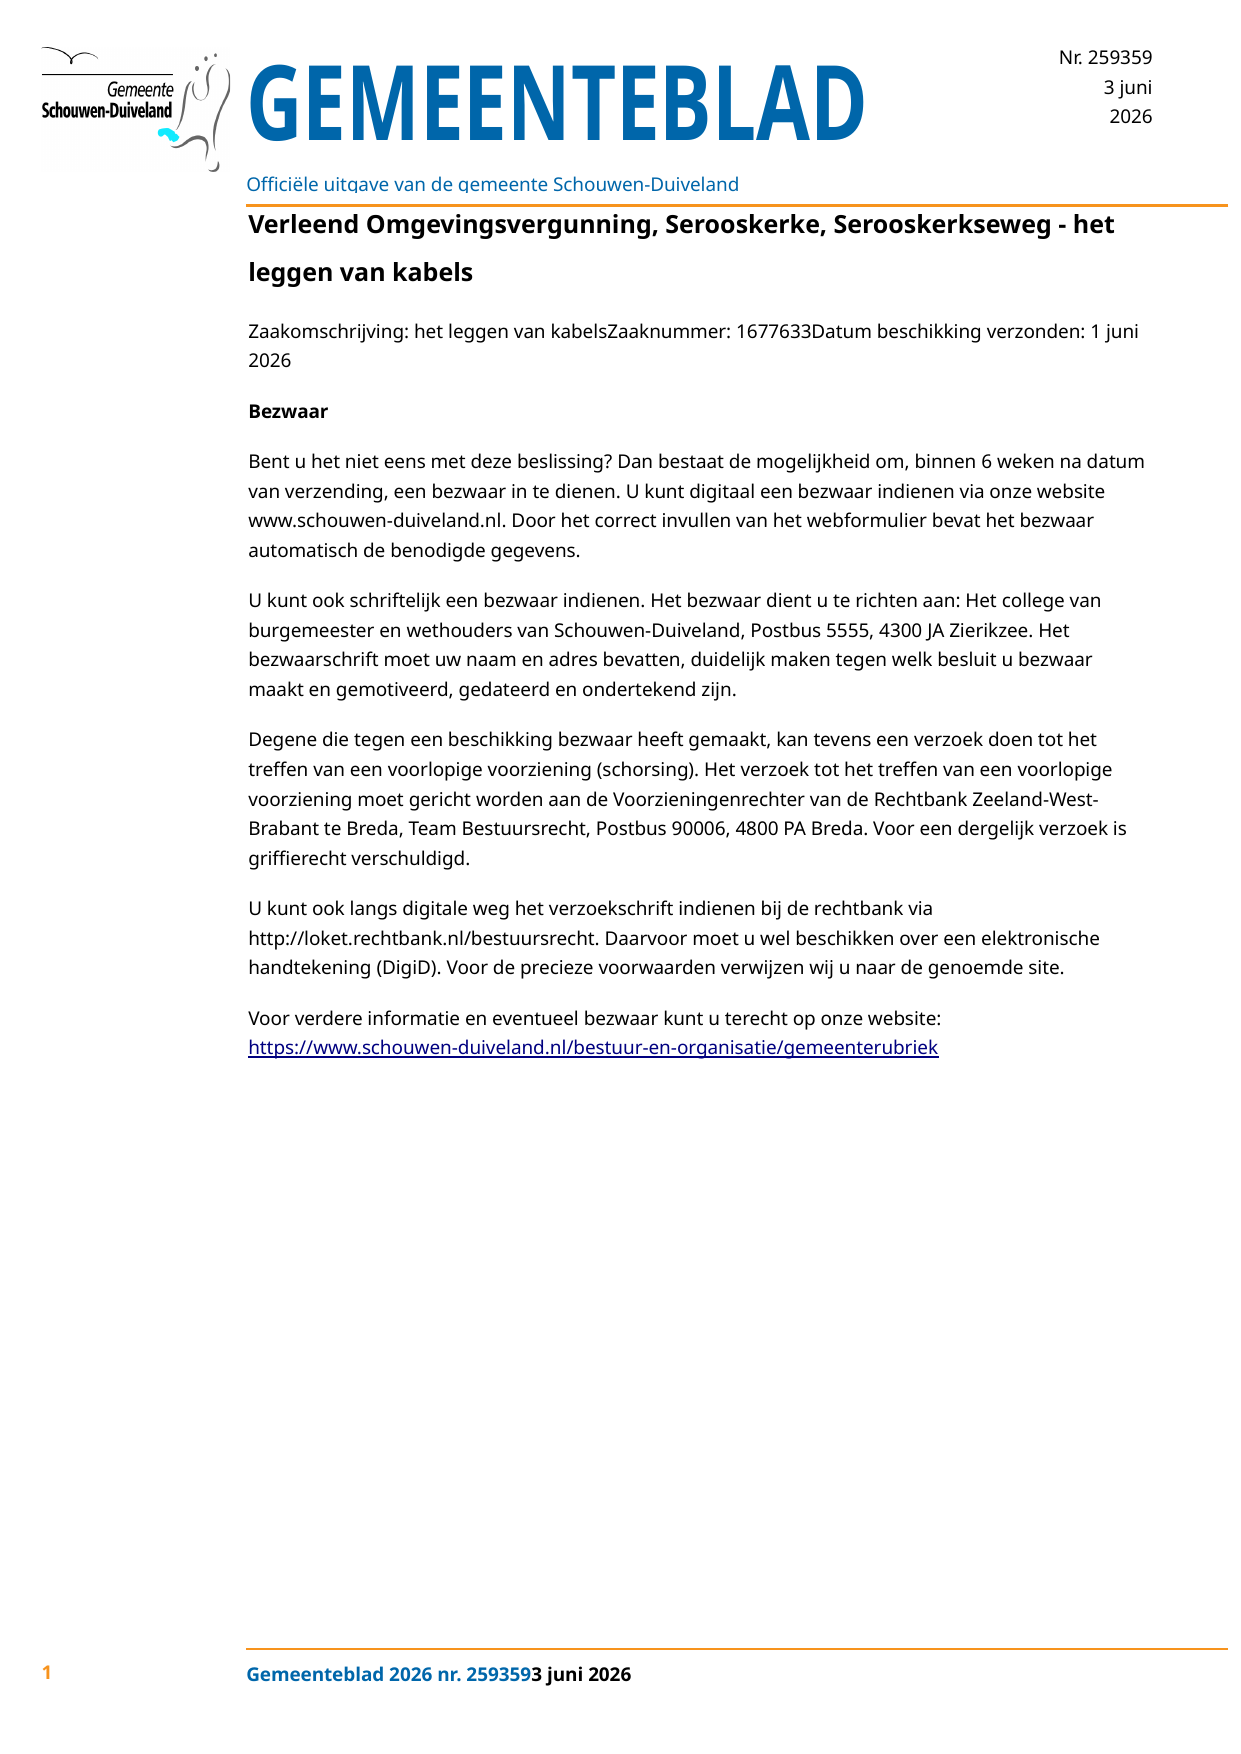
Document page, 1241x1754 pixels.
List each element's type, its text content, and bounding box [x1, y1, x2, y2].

text Zaakomschrijving: het leggen van kabelsZaaknummer: 1677633Datum beschikking verzonden: 1 juni 2026 [248, 318, 1152, 373]
text Bent u het niet eens met deze beslissing? Dan bestaat de mogelijkheid om, binnen 6 weken na datum van verzending, een bezwaar in te dienen. U kunt digitaal een bezwaar indienen via onze website www.schouwen-duiveland.nl. Door het correct invullen van het webformulier bevat het bezwaar automatisch de benodigde gegevens. [248, 448, 1152, 563]
text Degene die tegen een beschikking bezwaar heeft gemaakt, kan tevens een verzoek doen tot het treffen van een voorlopige voorziening (schorsing). Het verzoek tot het treffen van een voorlopige voorziening moet gericht worden aan de Voorzieningenrechter van de Rechtbank Zeeland-West-Brabant te Breda, Team Bestuursrecht, Postbus 90006, 4800 PA Breda. Voor een dergelijk verzoek is griffierecht verschuldigd. [248, 727, 1152, 871]
text U kunt ook schriftelijk een bezwaar indienen. Het bezwaar dient u te richten aan: Het college van burgemeester en wethouders van Schouwen-Duiveland, Postbus 5555, 4300 JA Zierikzee. Het bezwaarschrift moet uw naam en adres bevatten, duidelijk maken tegen welk besluit u bezwaar maakt en gemotiveerd, gedateerd en ondertekend zijn. [248, 587, 1152, 702]
text U kunt ook langs digitale weg het verzoekschrift indienen bij de rechtbank via http://loket.rechtbank.nl/bestuursrecht. Daarvoor moet u wel beschikken over een elektronische handtekening (DigiD). Voor de precieze voorwaarden verwijzen wij u naar de genoemde site. [248, 895, 1152, 980]
picture [41, 47, 231, 172]
text Voor verdere informatie en eventueel bezwaar kunt u terecht op onze website: https://www.schouwen-duiveland.nl/bestuur-en-organisatie/gemeenterubriek [248, 1005, 1152, 1060]
text Verleend Omgevingsvergunning, Serooskerke, Serooskerkseweg - het leggen van kabels [248, 207, 1152, 288]
text Bezwaar [248, 398, 1152, 424]
